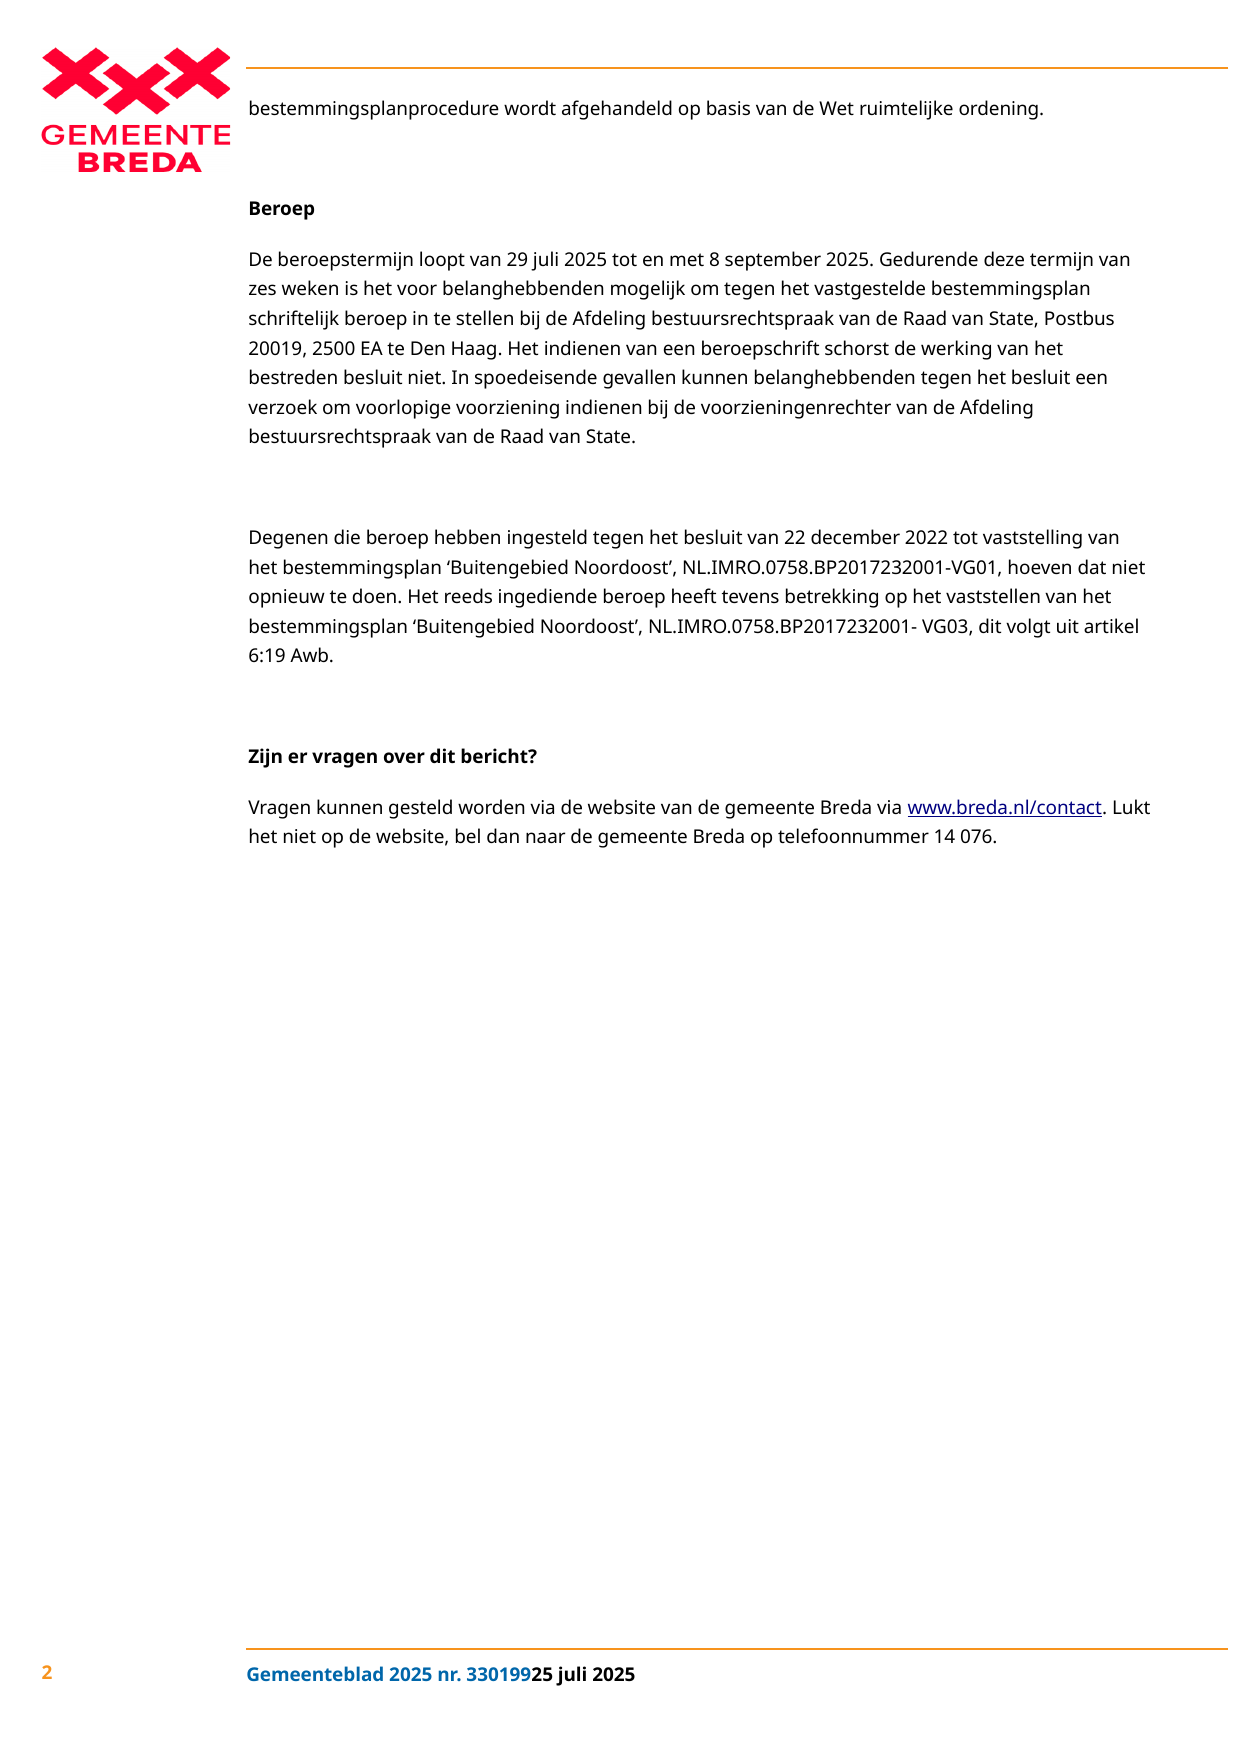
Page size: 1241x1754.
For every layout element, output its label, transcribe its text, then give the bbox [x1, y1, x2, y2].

picture [41, 47, 231, 172]
text De beroepstermijn loopt van 29 juli 2025 tot en met 8 september 2025. Gedurende deze termijn van zes weken is het voor belanghebbenden mogelijk om tegen het vastgestelde bestemmingsplan schriftelijk beroep in te stellen bij de Afdeling bestuursrechtspraak van de Raad van State, Postbus 20019, 2500 EA te Den Haag. Het indienen van een beroepschrift schorst de werking van het bestreden besluit niet. In spoedeisende gevallen kunnen belanghebbenden tegen het besluit een verzoek om voorlopige voorziening indienen bij de voorzieningenrechter van de Afdeling bestuursrechtspraak van de Raad van State. [248, 246, 1152, 449]
text Degenen die beroep hebben ingesteld tegen het besluit van 22 december 2022 tot vaststelling van het bestemmingsplan ‘Buitengebied Noordoost’, NL.IMRO.0758.BP2017232001-VG01, hoeven dat niet opnieuw te doen. Het reeds ingediende beroep heeft tevens betrekking op het vaststellen van het bestemmingsplan ‘Buitengebied Noordoost’, NL.IMRO.0758.BP2017232001- VG03, dit volgt uit artikel 6:19 Awb. [248, 524, 1152, 668]
text Zijn er vragen over dit bericht? [248, 743, 1152, 769]
text Beroep [248, 196, 1152, 221]
text bestemmingsplanprocedure wordt afgehandeld op basis van de Wet ruimtelijke ordening. [248, 95, 1152, 121]
text Vragen kunnen gesteld worden via de website van de gemeente Breda via www.breda.nl/contact. Lukt het niet op de website, bel dan naar de gemeente Breda op telefoonnummer 14 076. [248, 794, 1152, 849]
